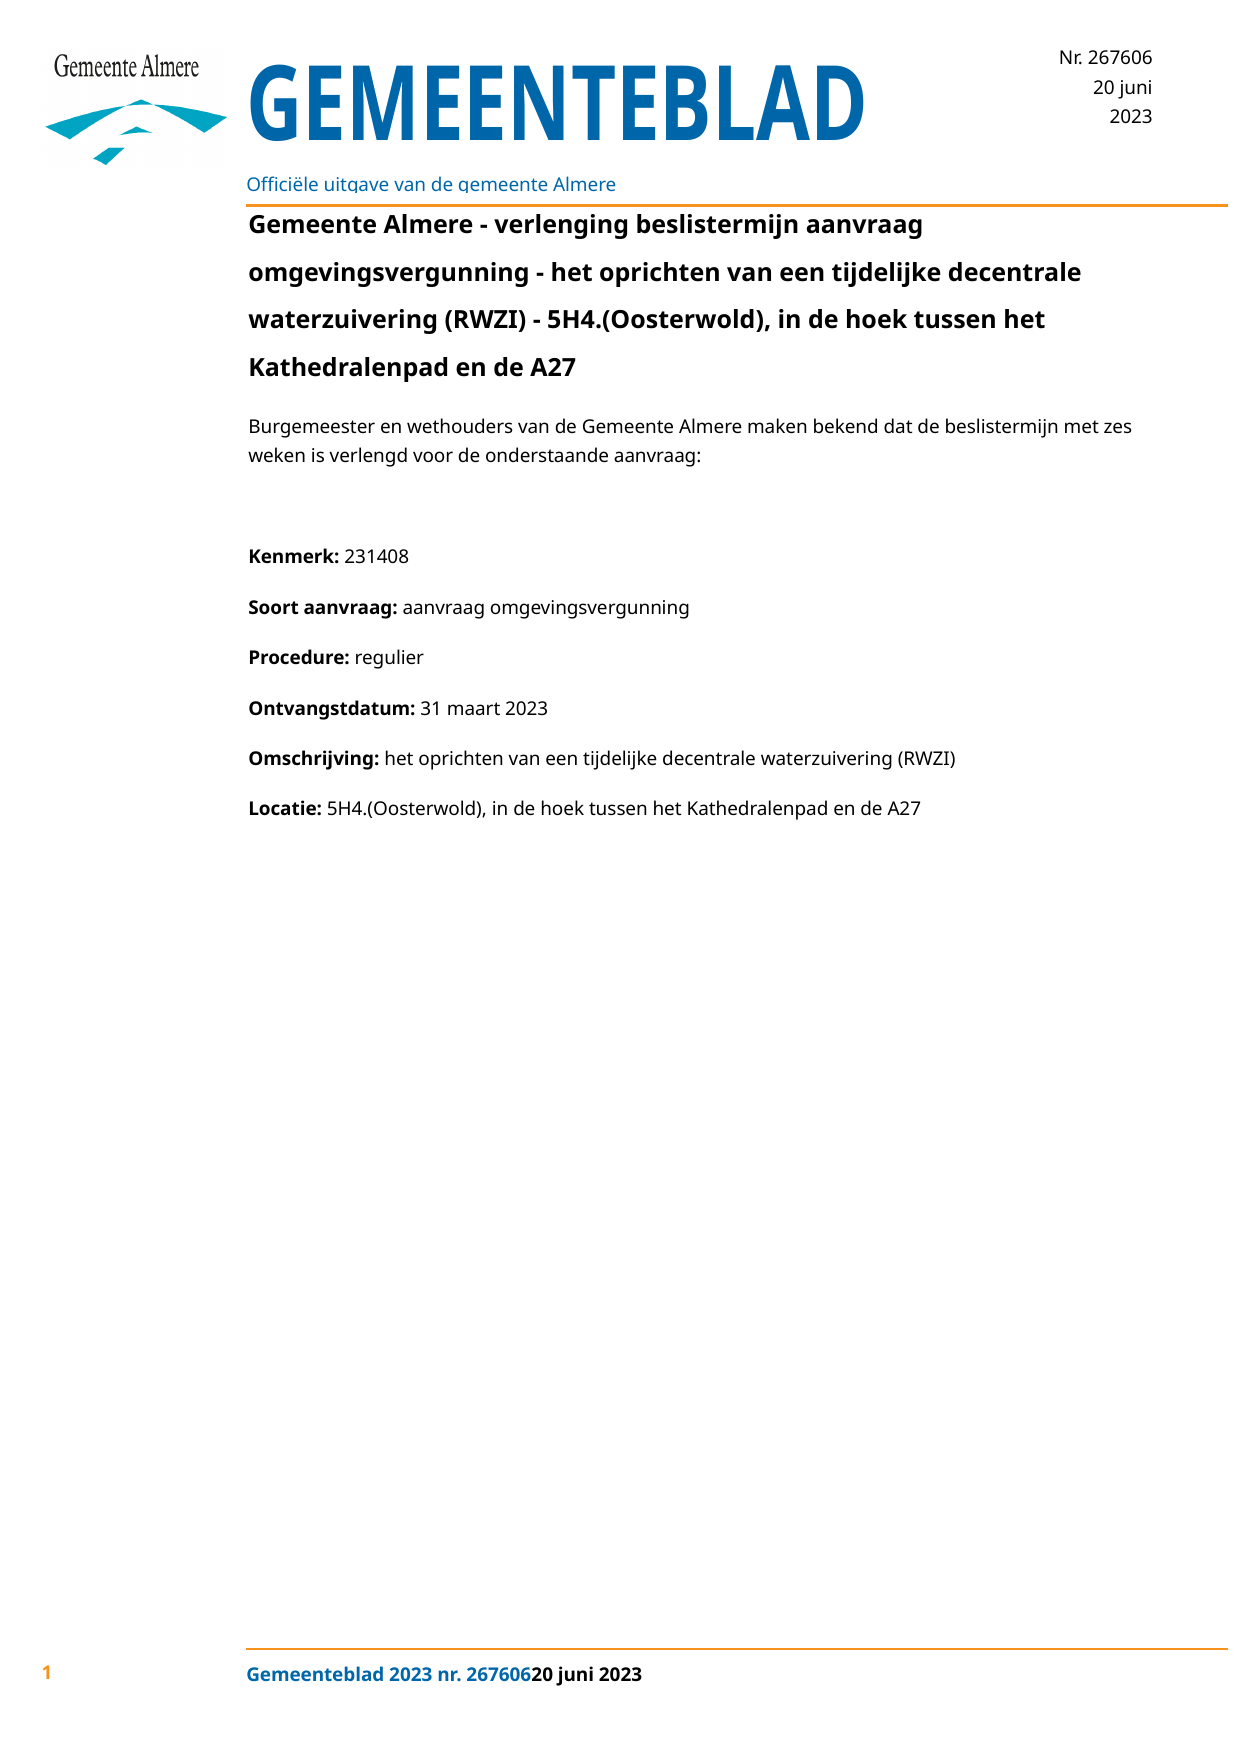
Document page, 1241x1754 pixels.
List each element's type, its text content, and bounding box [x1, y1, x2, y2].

text Soort aanvraag: aanvraag omgevingsvergunning [248, 594, 1152, 620]
text Kenmerk: 231408 [248, 543, 1152, 569]
text Locatie: 5H4.(Oosterwold), in de hoek tussen het Kathedralenpad en de A27 [248, 796, 1152, 821]
text Gemeente Almere - verlenging beslistermijn aanvraag omgevingsvergunning - het oprichten van een tijdelijke decentrale waterzuivering (RWZI) - 5H4.(Oosterwold), in de hoek tussen het Kathedralenpad en de A27 [248, 207, 1152, 384]
picture [41, 47, 231, 172]
text Omschrijving: het oprichten van een tijdelijke decentrale waterzuivering (RWZI) [248, 745, 1152, 771]
text Ontvangstdatum: 31 maart 2023 [248, 695, 1152, 721]
text Burgemeester en wethouders van de Gemeente Almere maken bekend dat de beslistermijn met zes weken is verlengd voor de onderstaande aanvraag: [248, 413, 1152, 468]
text Procedure: regulier [248, 644, 1152, 670]
